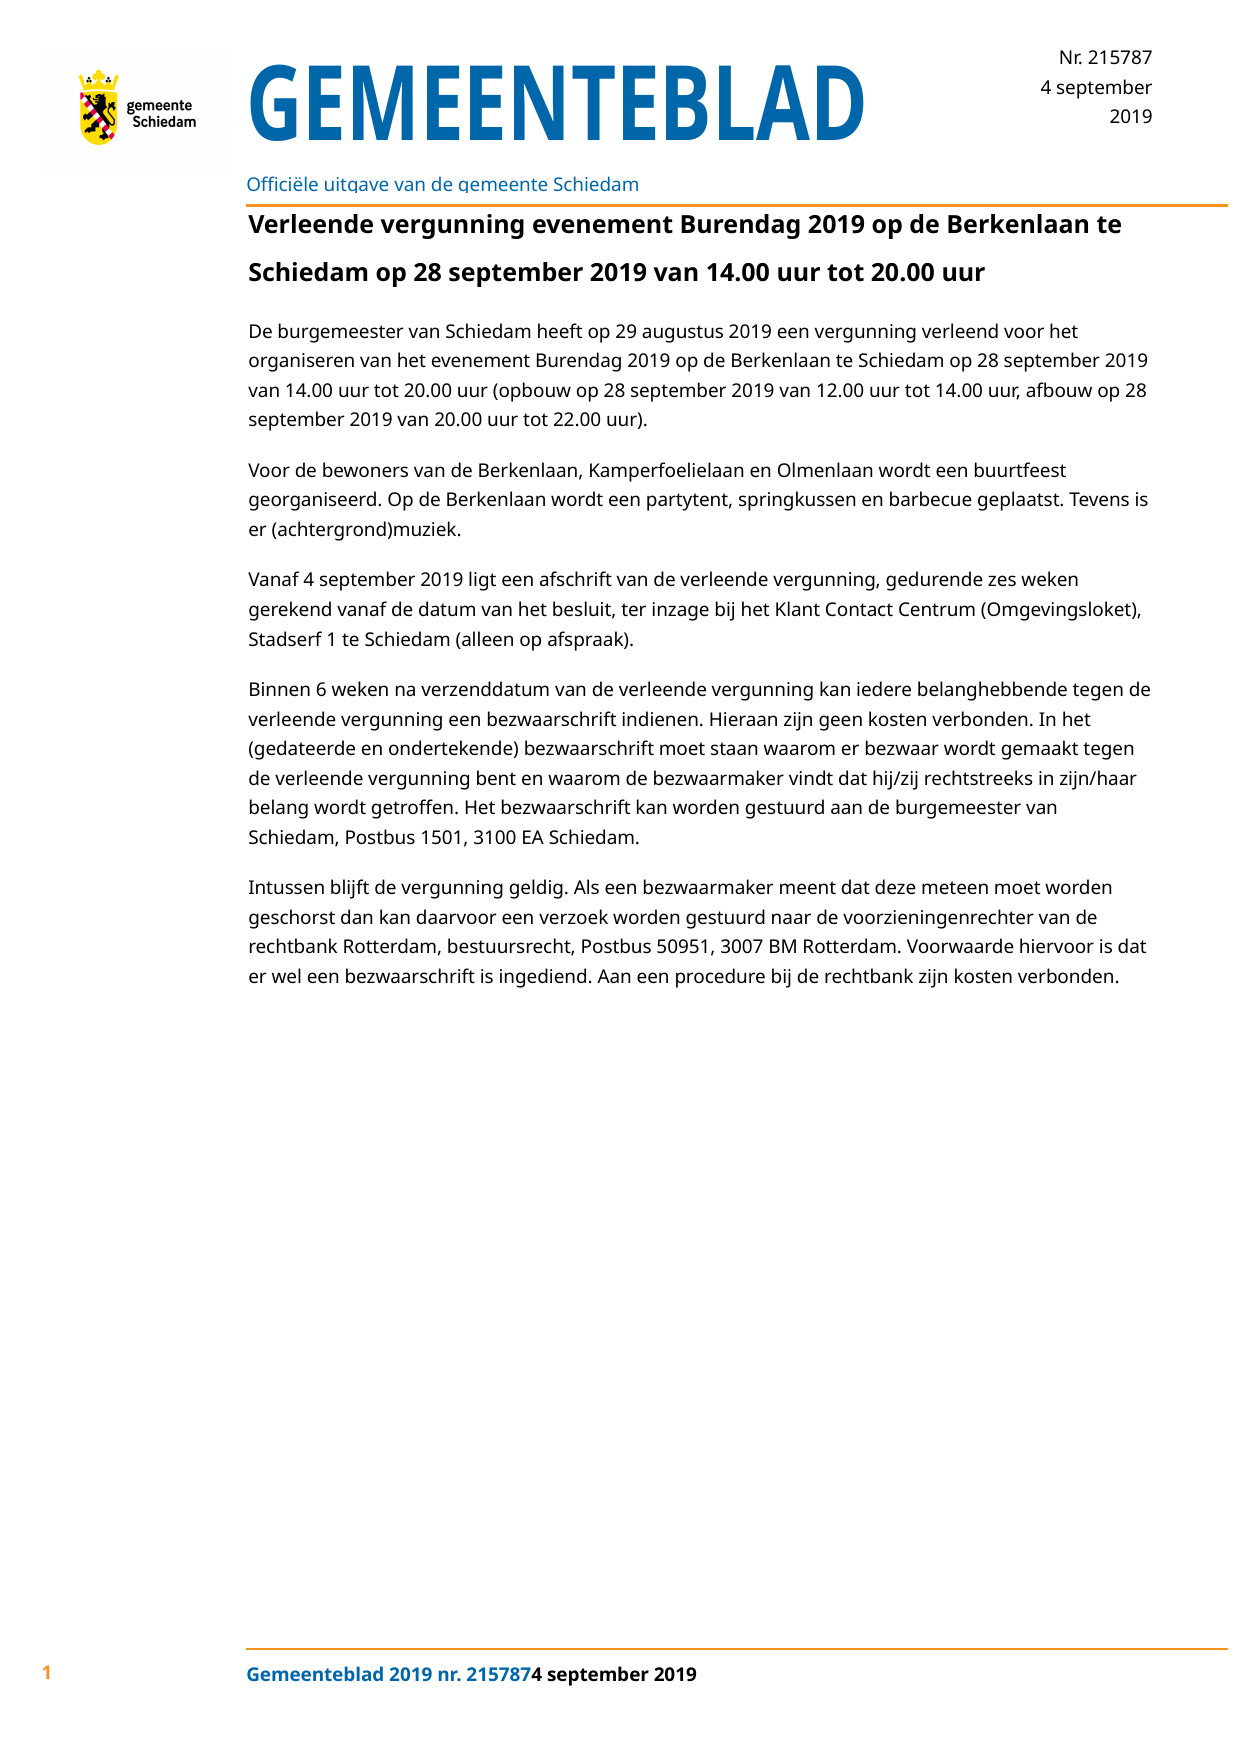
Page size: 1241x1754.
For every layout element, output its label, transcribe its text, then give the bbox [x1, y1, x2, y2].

text De burgemeester van Schiedam heeft op 29 augustus 2019 een vergunning verleend voor het organiseren van het evenement Burendag 2019 op de Berkenlaan te Schiedam op 28 september 2019 van 14.00 uur tot 20.00 uur (opbouw op 28 september 2019 van 12.00 uur tot 14.00 uur, afbouw op 28 september 2019 van 20.00 uur tot 22.00 uur). [248, 318, 1152, 432]
picture [41, 47, 231, 172]
text Verleende vergunning evenement Burendag 2019 op de Berkenlaan te Schiedam op 28 september 2019 van 14.00 uur tot 20.00 uur [248, 207, 1152, 288]
text Binnen 6 weken na verzenddatum van de verleende vergunning kan iedere belanghebbende tegen de verleende vergunning een bezwaarschrift indienen. Hieraan zijn geen kosten verbonden. In het (gedateerde en ondertekende) bezwaarschrift moet staan waarom er bezwaar wordt gemaakt tegen de verleende vergunning bent en waarom de bezwaarmaker vindt dat hij/zij rechtstreeks in zijn/haar belang wordt getroffen. Het bezwaarschrift kan worden gestuurd aan de burgemeester van Schiedam, Postbus 1501, 3100 EA Schiedam. [248, 676, 1152, 850]
text Vanaf 4 september 2019 ligt een afschrift van de verleende vergunning, gedurende zes weken gerekend vanaf de datum van het besluit, ter inzage bij het Klant Contact Centrum (Omgevingsloket), Stadserf 1 te Schiedam (alleen op afspraak). [248, 567, 1152, 652]
text Intussen blijft de vergunning geldig. Als een bezwaarmaker meent dat deze meteen moet worden geschorst dan kan daarvoor een verzoek worden gestuurd naar de voorzieningenrechter van de rechtbank Rotterdam, bestuursrecht, Postbus 50951, 3007 BM Rotterdam. Voorwaarde hiervoor is dat er wel een bezwaarschrift is ingediend. Aan een procedure bij de rechtbank zijn kosten verbonden. [248, 874, 1152, 989]
text Voor de bewoners van de Berkenlaan, Kamperfoelielaan en Olmenlaan wordt een buurtfeest georganiseerd. Op de Berkenlaan wordt een partytent, springkussen en barbecue geplaatst. Tevens is er (achtergrond)muziek. [248, 457, 1152, 542]
